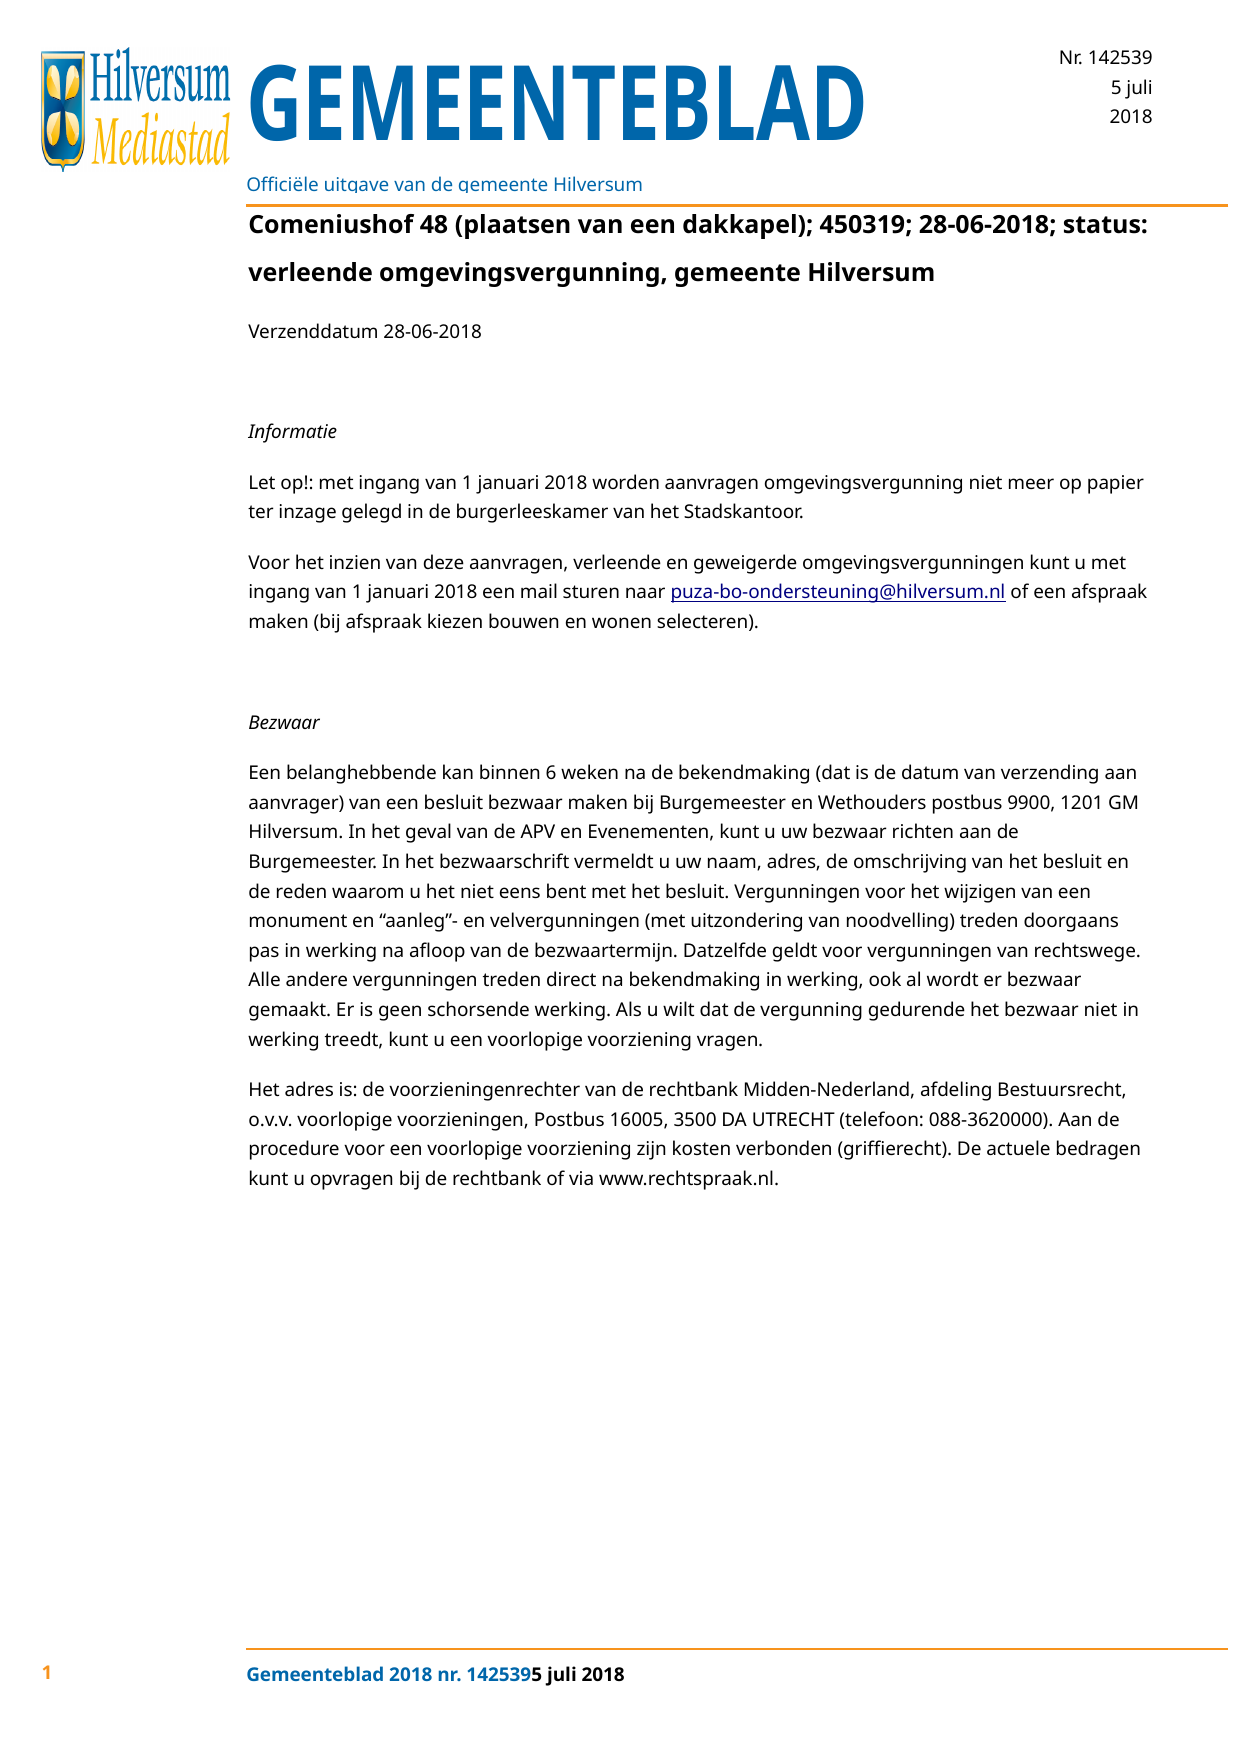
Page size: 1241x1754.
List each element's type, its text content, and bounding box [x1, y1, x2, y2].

picture [41, 47, 231, 172]
text Een belanghebbende kan binnen 6 weken na de bekendmaking (dat is de datum van verzending aan aanvrager) van een besluit bezwaar maken bij Burgemeester en Wethouders postbus 9900, 1201 GM Hilversum. In het geval van de APV en Evenementen, kunt u uw bezwaar richten aan de Burgemeester. In het bezwaarschrift vermeldt u uw naam, adres, de omschrijving van het besluit en de reden waarom u het niet eens bent met het besluit. Vergunningen voor het wijzigen van een monument en “aanleg”- en velvergunningen (met uitzondering van noodvelling) treden doorgaans pas in werking na afloop van de bezwaartermijn. Datzelfde geldt voor vergunningen van rechtswege. Alle andere vergunningen treden direct na bekendmaking in werking, ook al wordt er bezwaar gemaakt. Er is geen schorsende werking. Als u wilt dat de vergunning gedurende het bezwaar niet in werking treedt, kunt u een voorlopige voorziening vragen. [248, 759, 1152, 1052]
text Comeniushof 48 (plaatsen van een dakkapel); 450319; 28-06-2018; status: verleende omgevingsvergunning, gemeente Hilversum [248, 207, 1152, 288]
text Informatie [248, 419, 1152, 444]
text Voor het inzien van deze aanvragen, verleende en geweigerde omgevingsvergunningen kunt u met ingang van 1 januari 2018 een mail sturen naar puza-bo-ondersteuning@hilversum.nl of een afspraak maken (bij afspraak kiezen bouwen en wonen selecteren). [248, 549, 1152, 634]
text Het adres is: de voorzieningenrechter van de rechtbank Midden-Nederland, afdeling Bestuursrecht, o.v.v. voorlopige voorzieningen, Postbus 16005, 3500 DA UTRECHT (telefoon: 088-3620000). Aan de procedure voor een voorlopige voorziening zijn kosten verbonden (griffierecht). De actuele bedragen kunt u opvragen bij de rechtbank of via www.rechtspraak.nl. [248, 1076, 1152, 1191]
text Bezwaar [248, 709, 1152, 735]
text Verzenddatum 28-06-2018 [248, 318, 1152, 344]
text Let op!: met ingang van 1 januari 2018 worden aanvragen omgevingsvergunning niet meer op papier ter inzage gelegd in de burgerleeskamer van het Stadskantoor. [248, 469, 1152, 524]
